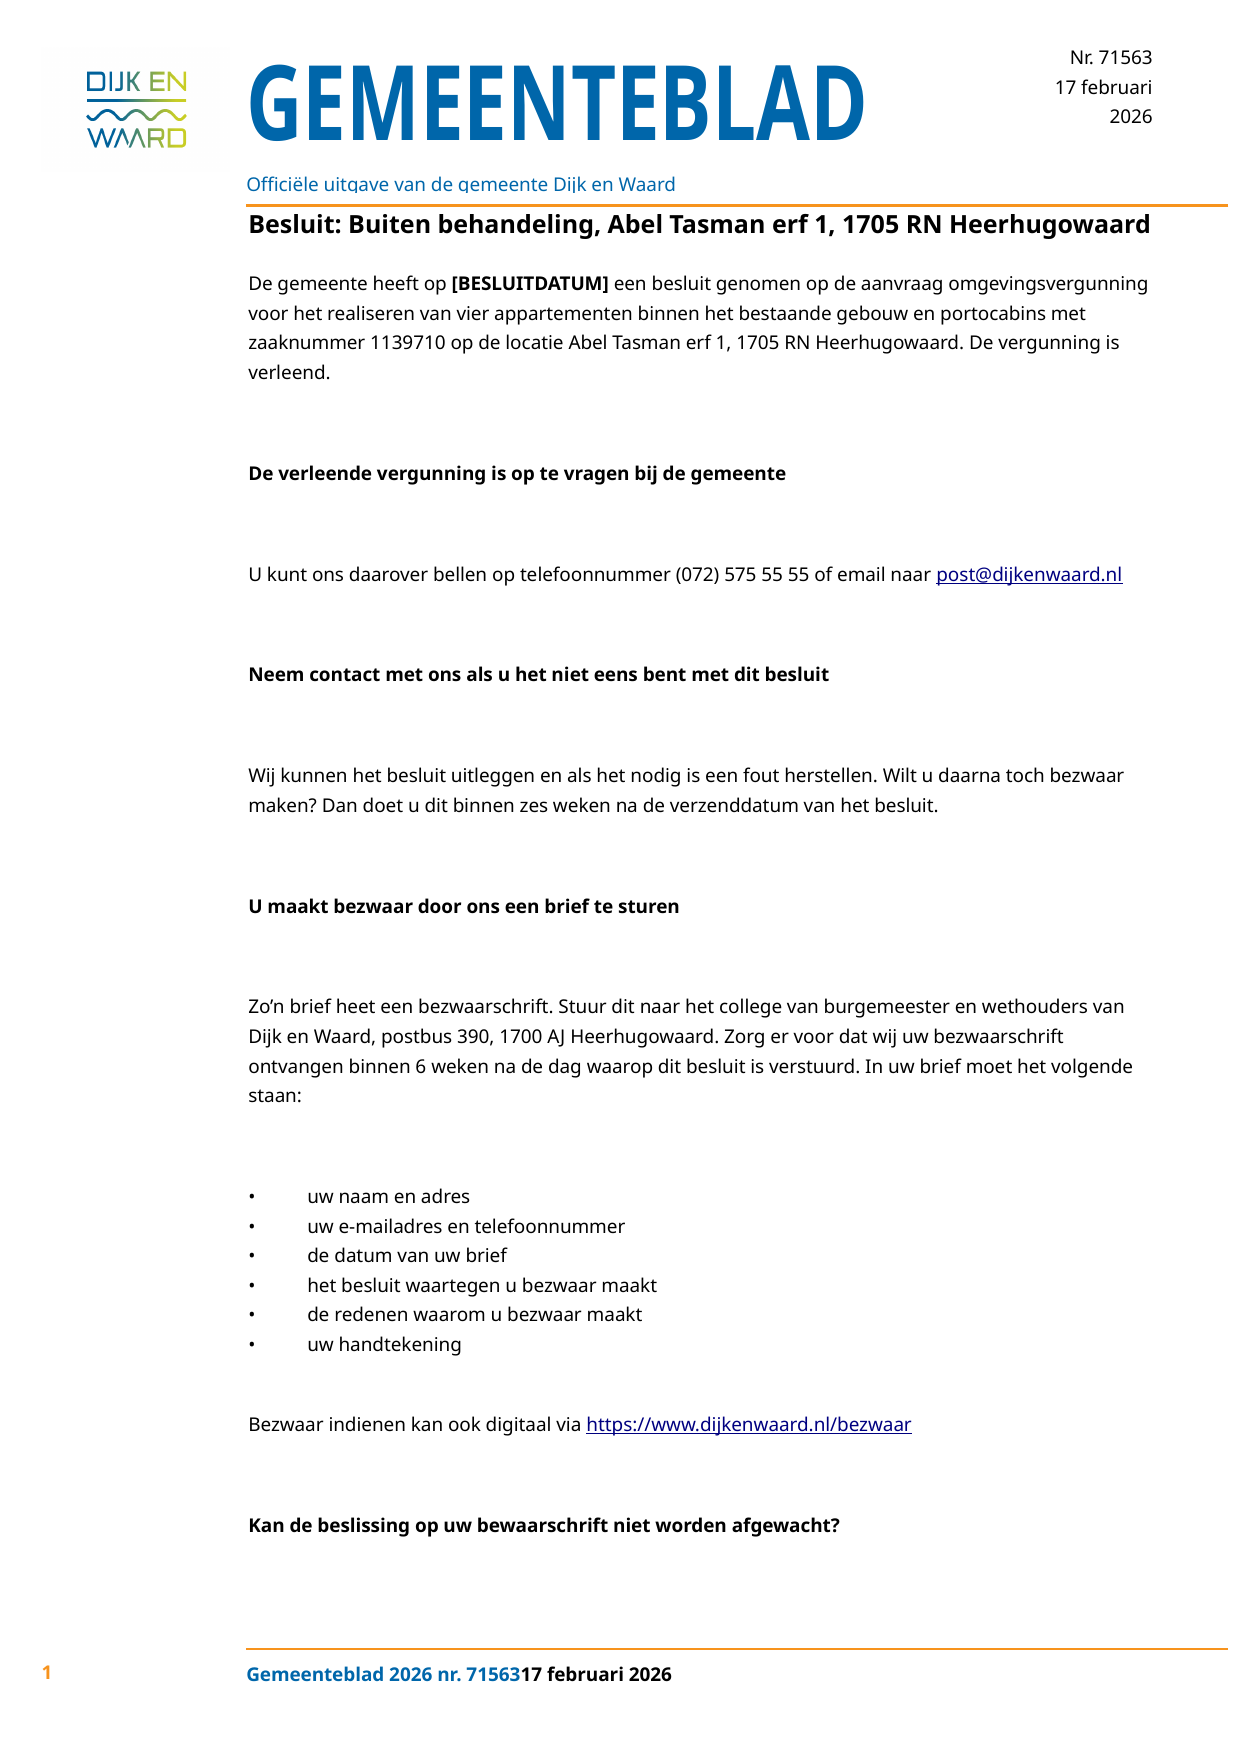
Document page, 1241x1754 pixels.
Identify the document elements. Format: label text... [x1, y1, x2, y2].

text Wij kunnen het besluit uitleggen en als het nodig is een fout herstellen. Wilt u daarna toch bezwaar maken? Dan doet u dit binnen zes weken na de verzenddatum van het besluit. [248, 762, 1152, 818]
list uw handtekening [248, 1331, 1152, 1357]
text Bezwaar indienen kan ook digitaal via https://www.dijkenwaard.nl/bezwaar [248, 1411, 1152, 1437]
text Neem contact met ons als u het niet eens bent met dit besluit [248, 662, 1152, 687]
text U maakt bezwaar door ons een brief te sturen [248, 893, 1152, 918]
text Kan de beslissing op uw bewaarschrift niet worden afgewacht? [248, 1512, 1152, 1538]
text Besluit: Buiten behandeling, Abel Tasman erf 1, 1705 RN Heerhugowaard [248, 207, 1152, 241]
text De gemeente heeft op [BESLUITDATUM] een besluit genomen op de aanvraag omgevingsvergunning voor het realiseren van vier appartementen binnen het bestaande gebouw en portocabins met zaaknummer 1139710 op de locatie Abel Tasman erf 1, 1705 RN Heerhugowaard. De vergunning is verleend. [248, 270, 1152, 385]
text Zo’n brief heet een bezwaarschrift. Stuur dit naar het college van burgemeester en wethouders van Dijk en Waard, postbus 390, 1700 AJ Heerhugowaard. Zorg er voor dat wij uw bezwaarschrift ontvangen binnen 6 weken na de dag waarop dit besluit is verstuurd. In uw brief moet het volgende staan: [248, 994, 1152, 1108]
picture [41, 47, 231, 172]
list de redenen waarom u bezwaar maakt [248, 1302, 1152, 1327]
list de datum van uw brief [248, 1242, 1152, 1268]
text De verleende vergunning is op te vragen bij de gemeente [248, 460, 1152, 486]
list uw naam en adres [248, 1183, 1152, 1209]
text U kunt ons daarover bellen op telefoonnummer (072) 575 55 55 of email naar post@dijkenwaard.nl [248, 561, 1152, 586]
list het besluit waartegen u bezwaar maakt [248, 1272, 1152, 1298]
list uw e-mailadres en telefoonnummer [248, 1213, 1152, 1238]
